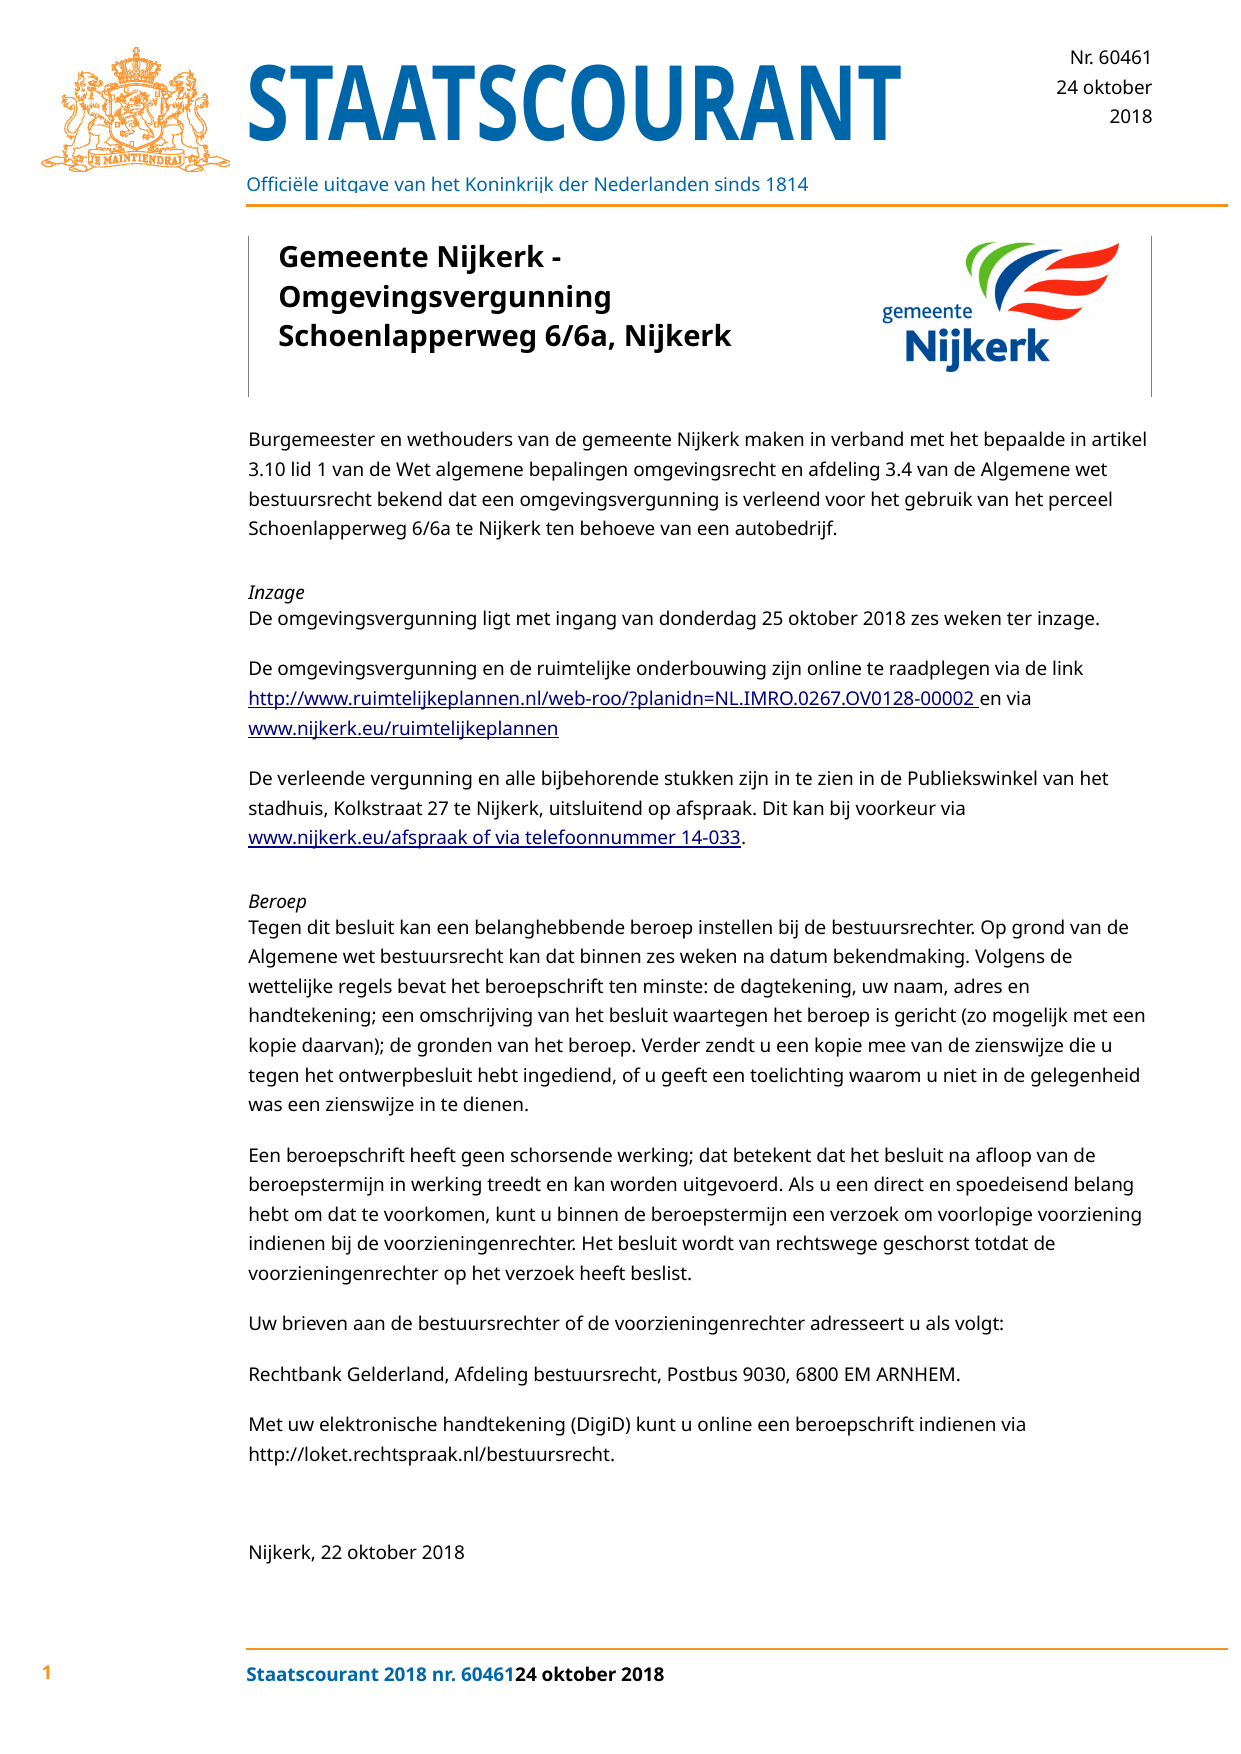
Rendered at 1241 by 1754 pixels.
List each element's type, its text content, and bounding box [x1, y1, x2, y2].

text Nijkerk, 22 oktober 2018 [248, 1539, 1152, 1565]
text De verleende vergunning en alle bijbehorende stukken zijn in te zien in de Publiekswinkel van het stadhuis, Kolkstraat 27 te Nijkerk, uitsluitend op afspraak. Dit kan bij voorkeur via www.nijkerk.eu/afspraak of via telefoonnummer 14-033. [248, 765, 1152, 850]
table_header Gemeente Nijkerk - Omgevingsvergunning Schoenlapperweg 6/6a, Nijkerk [249, 236, 850, 397]
text Inzage [248, 579, 1152, 605]
text Rechtbank Gelderland, Afdeling bestuursrecht, Postbus 9030, 6800 EM ARNHEM. [248, 1361, 1152, 1387]
text Burgemeester en wethouders van de gemeente Nijkerk maken in verband met het bepaalde in artikel 3.10 lid 1 van de Wet algemene bepalingen omgevingsrecht en afdeling 3.4 van de Algemene wet bestuursrecht bekend dat een omgevingsvergunning is verleend voor het gebruik van het perceel Schoenlapperweg 6/6a te Nijkerk ten behoeve van een autobedrijf. [248, 427, 1152, 541]
text De omgevingsvergunning ligt met ingang van donderdag 25 oktober 2018 zes weken ter inzage. [248, 605, 1152, 631]
table_header [850, 236, 1151, 397]
text Tegen dit besluit kan een belanghebbende beroep instellen bij de bestuursrechter. Op grond van de Algemene wet bestuursrecht kan dat binnen zes weken na datum bekendmaking. Volgens de wettelijke regels bevat het beroepschrift ten minste: de dagtekening, uw naam, adres en handtekening; een omschrijving van het besluit waartegen het beroep is gericht (zo mogelijk met een kopie daarvan); de gronden van het beroep. Verder zendt u een kopie mee van de zienswijze die u tegen het ontwerpbesluit hebt ingediend, of u geeft een toelichting waarom u niet in de gelegenheid was een zienswijze in te dienen. [248, 914, 1152, 1117]
text Een beroepschrift heeft geen schorsende werking; dat betekent dat het besluit na afloop van de beroepstermijn in werking treedt en kan worden uitgevoerd. Als u een direct en spoedeisend belang hebt om dat te voorkomen, kunt u binnen de beroepstermijn een verzoek om voorlopige voorziening indienen bij de voorzieningenrechter. Het besluit wordt van rechtswege geschorst totdat de voorzieningenrechter op het verzoek heeft beslist. [248, 1142, 1152, 1286]
picture [882, 236, 1119, 372]
text Beroep [248, 888, 1152, 914]
text De omgevingsvergunning en de ruimtelijke onderbouwing zijn online te raadplegen via de link http://www.ruimtelijkeplannen.nl/web-roo/?planidn=NL.IMRO.0267.OV0128-00002 en via www.nijkerk.eu/ruimtelijkeplannen [248, 656, 1152, 740]
picture [41, 47, 231, 172]
text Met uw elektronische handtekening (DigiD) kunt u online een beroepschrift indienen via http://loket.rechtspraak.nl/bestuursrecht. [248, 1411, 1152, 1467]
text Uw brieven aan de bestuursrechter of de voorzieningenrechter adresseert u als volgt: [248, 1311, 1152, 1336]
